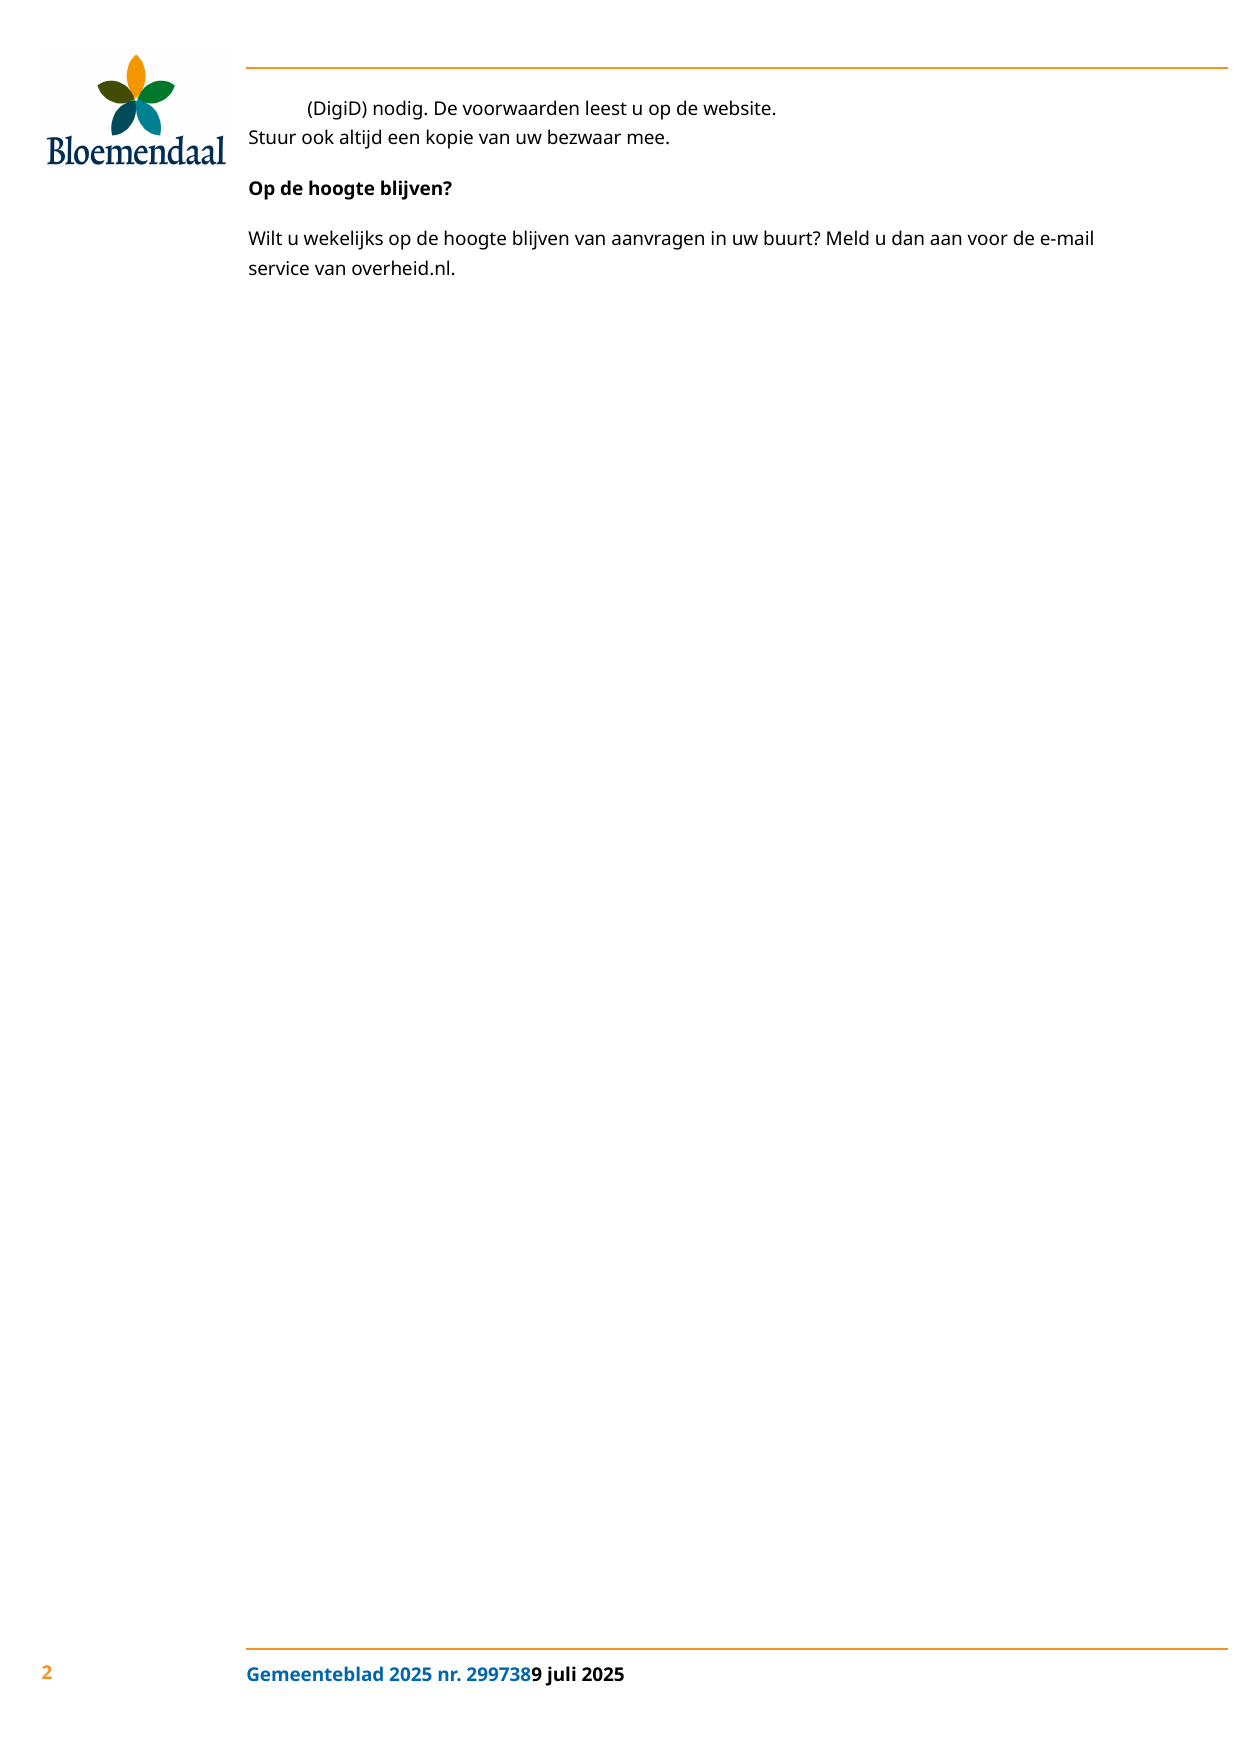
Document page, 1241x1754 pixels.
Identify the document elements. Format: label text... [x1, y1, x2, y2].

list (DigiD) nodig. De voorwaarden leest u op de website. [248, 95, 1152, 121]
text Wilt u wekelijks op de hoogte blijven van aanvragen in uw buurt? Meld u dan aan voor de e-mail service van overheid.nl. [248, 225, 1152, 281]
picture [41, 47, 231, 172]
text Op de hoogte blijven? [248, 175, 1152, 201]
text Stuur ook altijd een kopie van uw bezwaar mee. [248, 124, 1152, 150]
